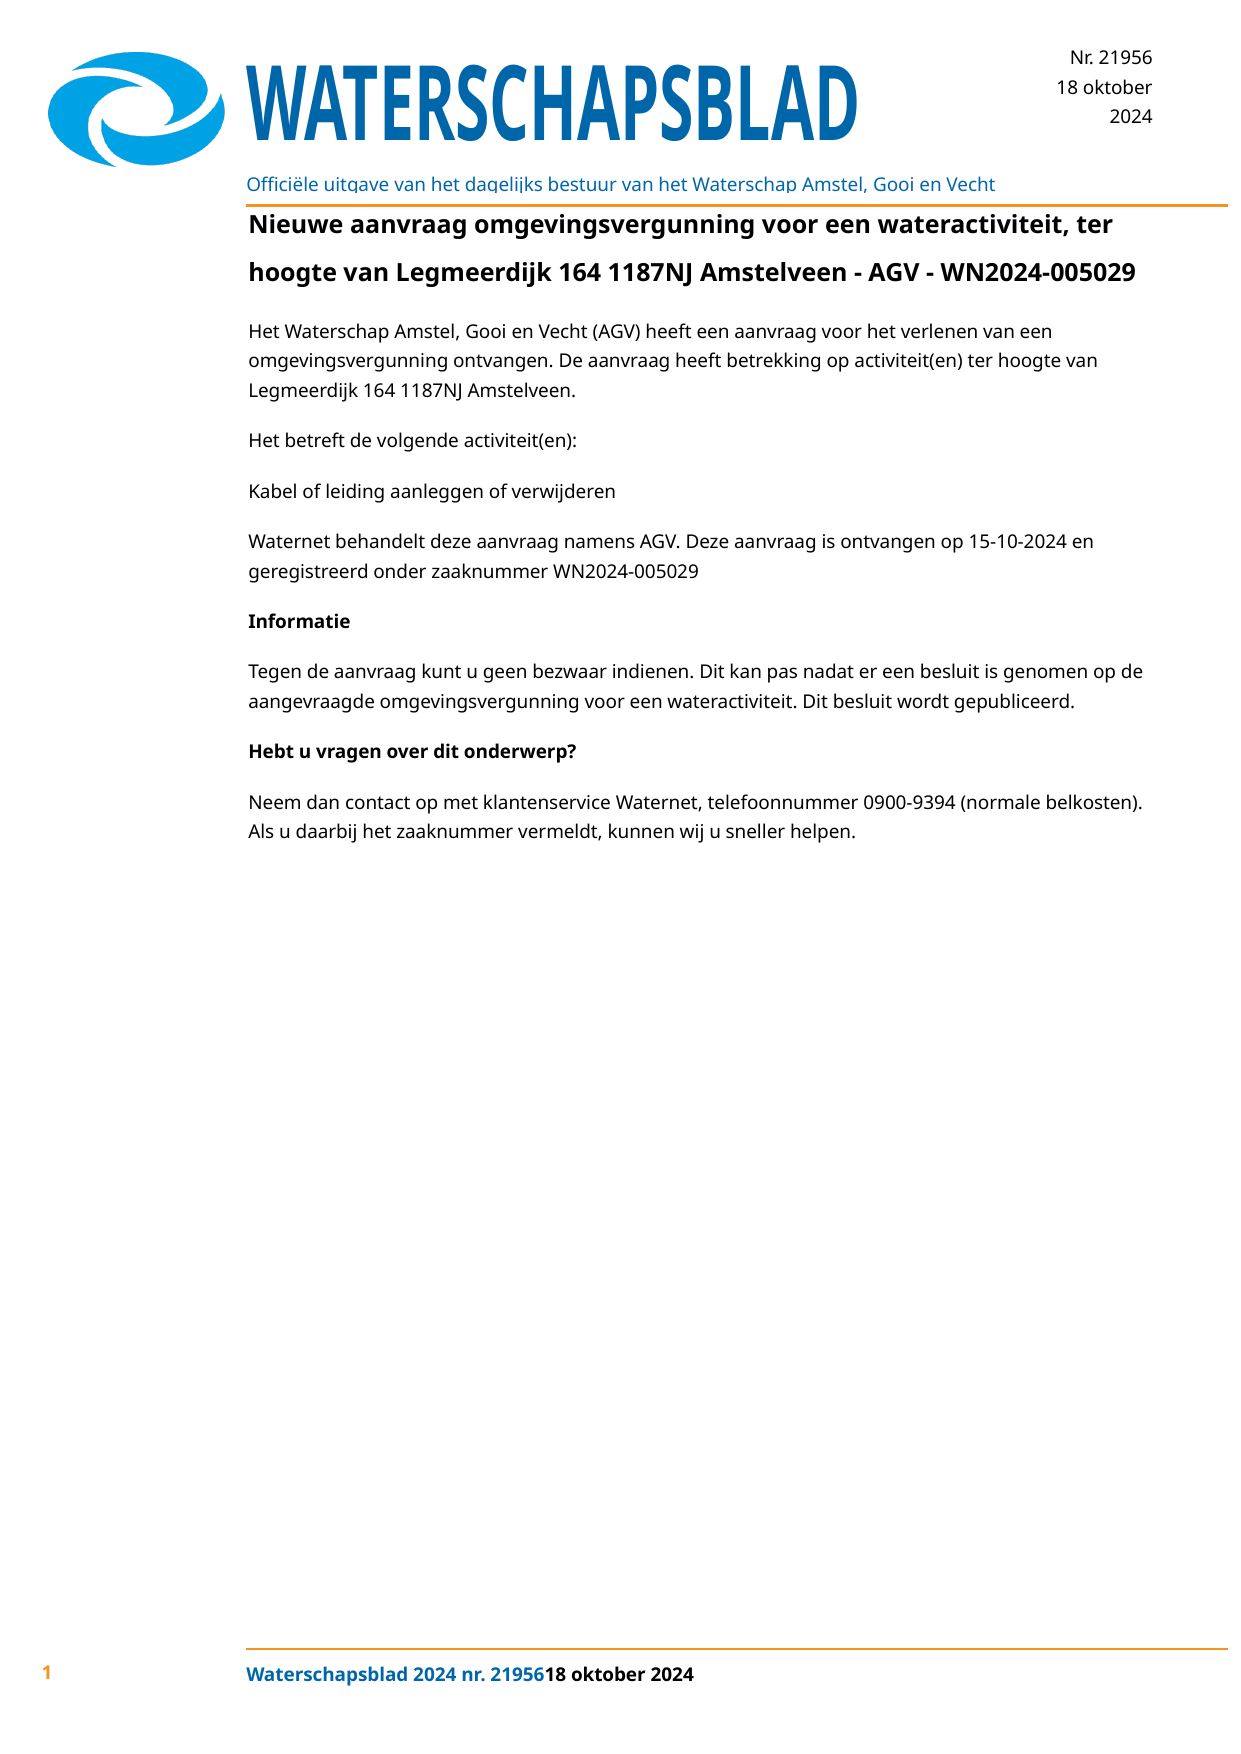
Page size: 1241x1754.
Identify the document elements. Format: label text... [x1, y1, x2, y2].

text Informatie [248, 608, 1152, 634]
picture [41, 47, 231, 172]
text Neem dan contact op met klantenservice Waternet, telefoonnummer 0900-9394 (normale belkosten). Als u daarbij het zaaknummer vermeldt, kunnen wij u sneller helpen. [248, 789, 1152, 844]
text Tegen de aanvraag kunt u geen bezwaar indienen. Dit kan pas nadat er een besluit is genomen op de aangevraagde omgevingsvergunning voor een wateractiviteit. Dit besluit wordt gepubliceerd. [248, 659, 1152, 714]
text Het Waterschap Amstel, Gooi en Vecht (AGV) heeft een aanvraag voor het verlenen van een omgevingsvergunning ontvangen. De aanvraag heeft betrekking op activiteit(en) ter hoogte van Legmeerdijk 164 1187NJ Amstelveen. [248, 318, 1152, 403]
text Waternet behandelt deze aanvraag namens AGV. Deze aanvraag is ontvangen op 15-10-2024 en geregistreerd onder zaaknummer WN2024-005029 [248, 528, 1152, 584]
text Kabel of leiding aanleggen of verwijderen [248, 478, 1152, 504]
text Het betreft de volgende activiteit(en): [248, 427, 1152, 453]
text Hebt u vragen over dit onderwerp? [248, 739, 1152, 764]
text Nieuwe aanvraag omgevingsvergunning voor een wateractiviteit, ter hoogte van Legmeerdijk 164 1187NJ Amstelveen - AGV - WN2024-005029 [248, 207, 1152, 288]
